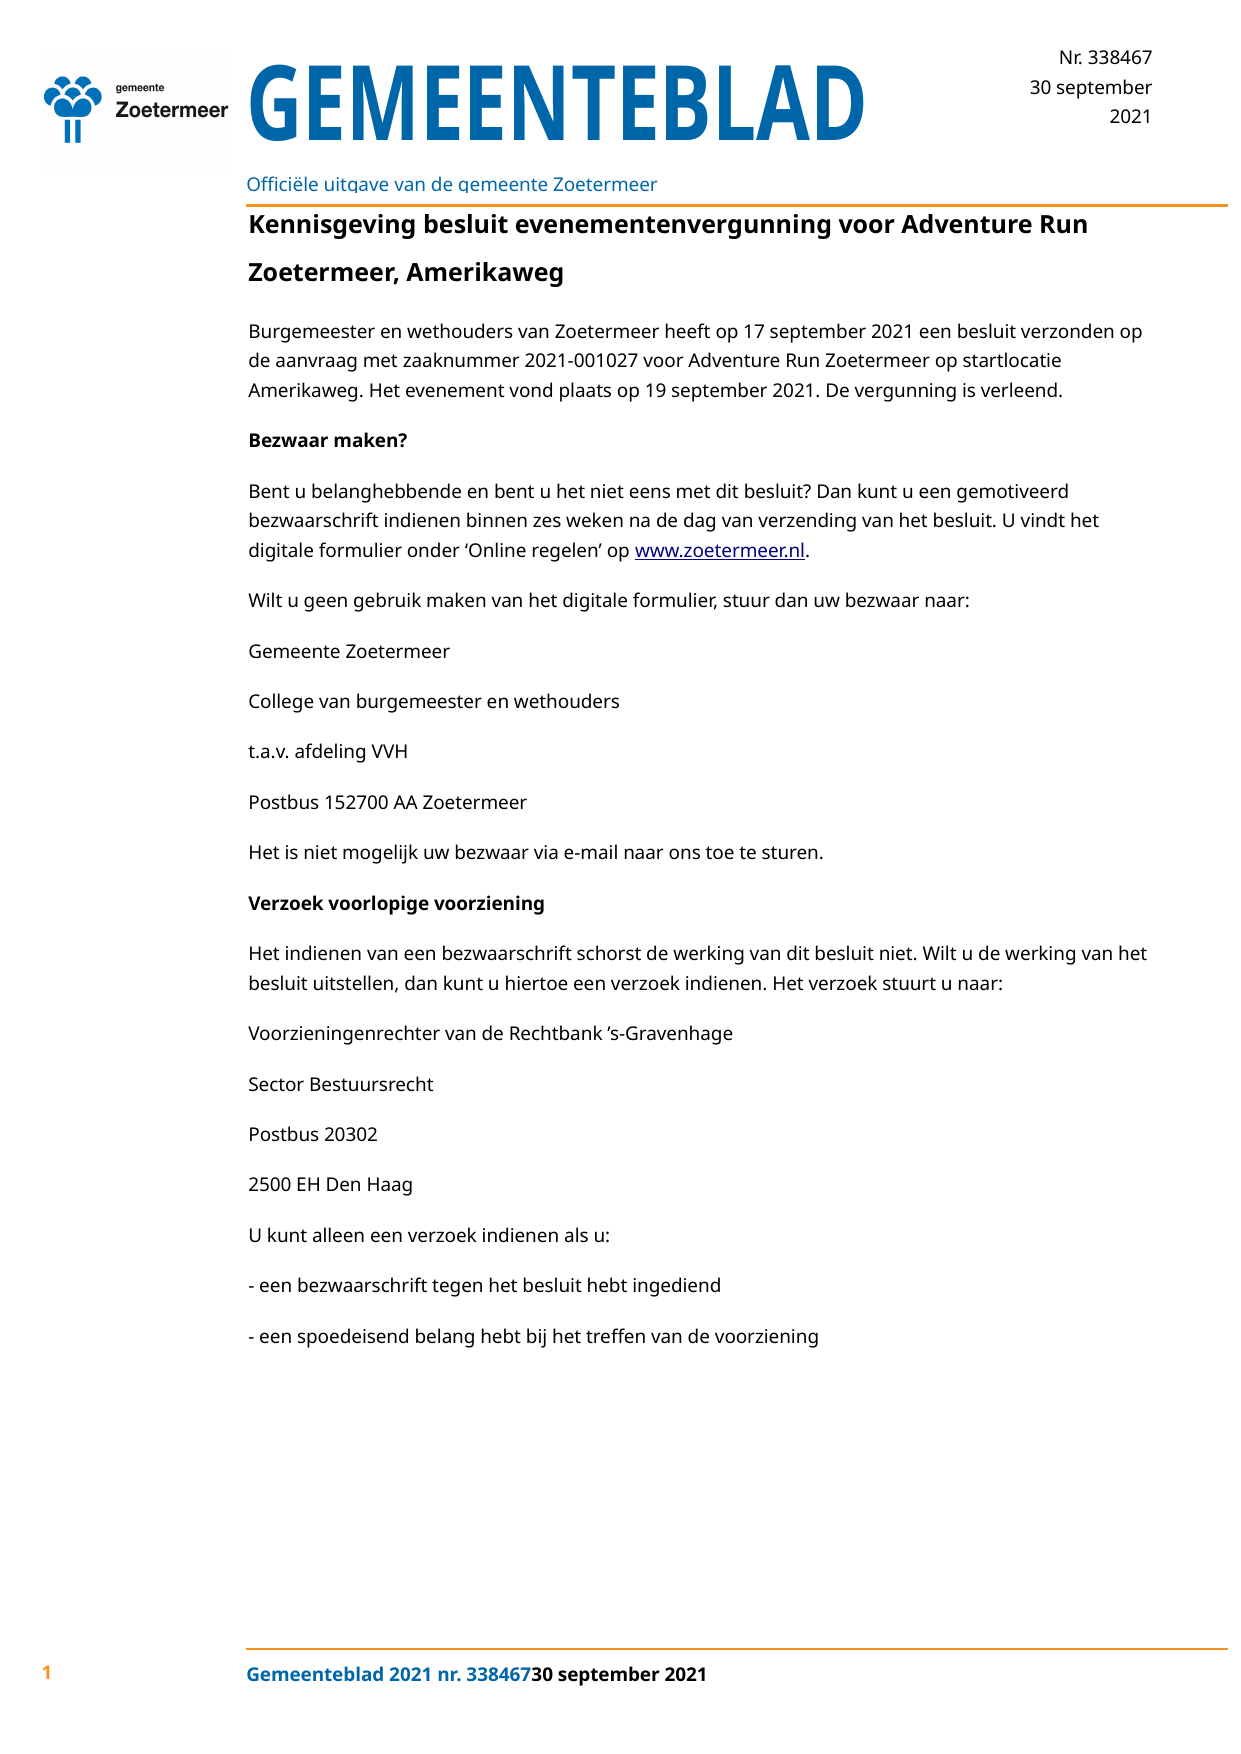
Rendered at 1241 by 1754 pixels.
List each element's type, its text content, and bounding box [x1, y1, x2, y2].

text Voorzieningenrechter van de Rechtbank ’s-Gravenhage [248, 1020, 1152, 1046]
picture [41, 47, 231, 172]
text College van burgemeester en wethouders [248, 688, 1152, 714]
text Verzoek voorlopige voorziening [248, 890, 1152, 916]
text Sector Bestuursrecht [248, 1071, 1152, 1097]
text Bent u belanghebbende en bent u het niet eens met dit besluit? Dan kunt u een gemotiveerd bezwaarschrift indienen binnen zes weken na de dag van verzending van het besluit. U vindt het digitale formulier onder ‘Online regelen’ op www.zoetermeer.nl. [248, 478, 1152, 563]
text 2500 EH Den Haag [248, 1172, 1152, 1197]
text Gemeente Zoetermeer [248, 638, 1152, 664]
text t.a.v. afdeling VVH [248, 739, 1152, 764]
text Kennisgeving besluit evenementenvergunning voor Adventure Run Zoetermeer, Amerikaweg [248, 207, 1152, 288]
text Postbus 152700 AA Zoetermeer [248, 789, 1152, 815]
text Wilt u geen gebruik maken van het digitale formulier, stuur dan uw bezwaar naar: [248, 587, 1152, 613]
text U kunt alleen een verzoek indienen als u: [248, 1222, 1152, 1248]
text Burgemeester en wethouders van Zoetermeer heeft op 17 september 2021 een besluit verzonden op de aanvraag met zaaknummer 2021-001027 voor Adventure Run Zoetermeer op startlocatie Amerikaweg. Het evenement vond plaats op 19 september 2021. De vergunning is verleend. [248, 318, 1152, 403]
text Postbus 20302 [248, 1121, 1152, 1147]
text Het is niet mogelijk uw bezwaar via e-mail naar ons toe te sturen. [248, 839, 1152, 865]
text - een spoedeisend belang hebt bij het treffen van de voorziening [248, 1323, 1152, 1349]
text - een bezwaarschrift tegen het besluit hebt ingediend [248, 1272, 1152, 1298]
text Het indienen van een bezwaarschrift schorst de werking van dit besluit niet. Wilt u de werking van het besluit uitstellen, dan kunt u hiertoe een verzoek indienen. Het verzoek stuurt u naar: [248, 940, 1152, 996]
text Bezwaar maken? [248, 427, 1152, 453]
